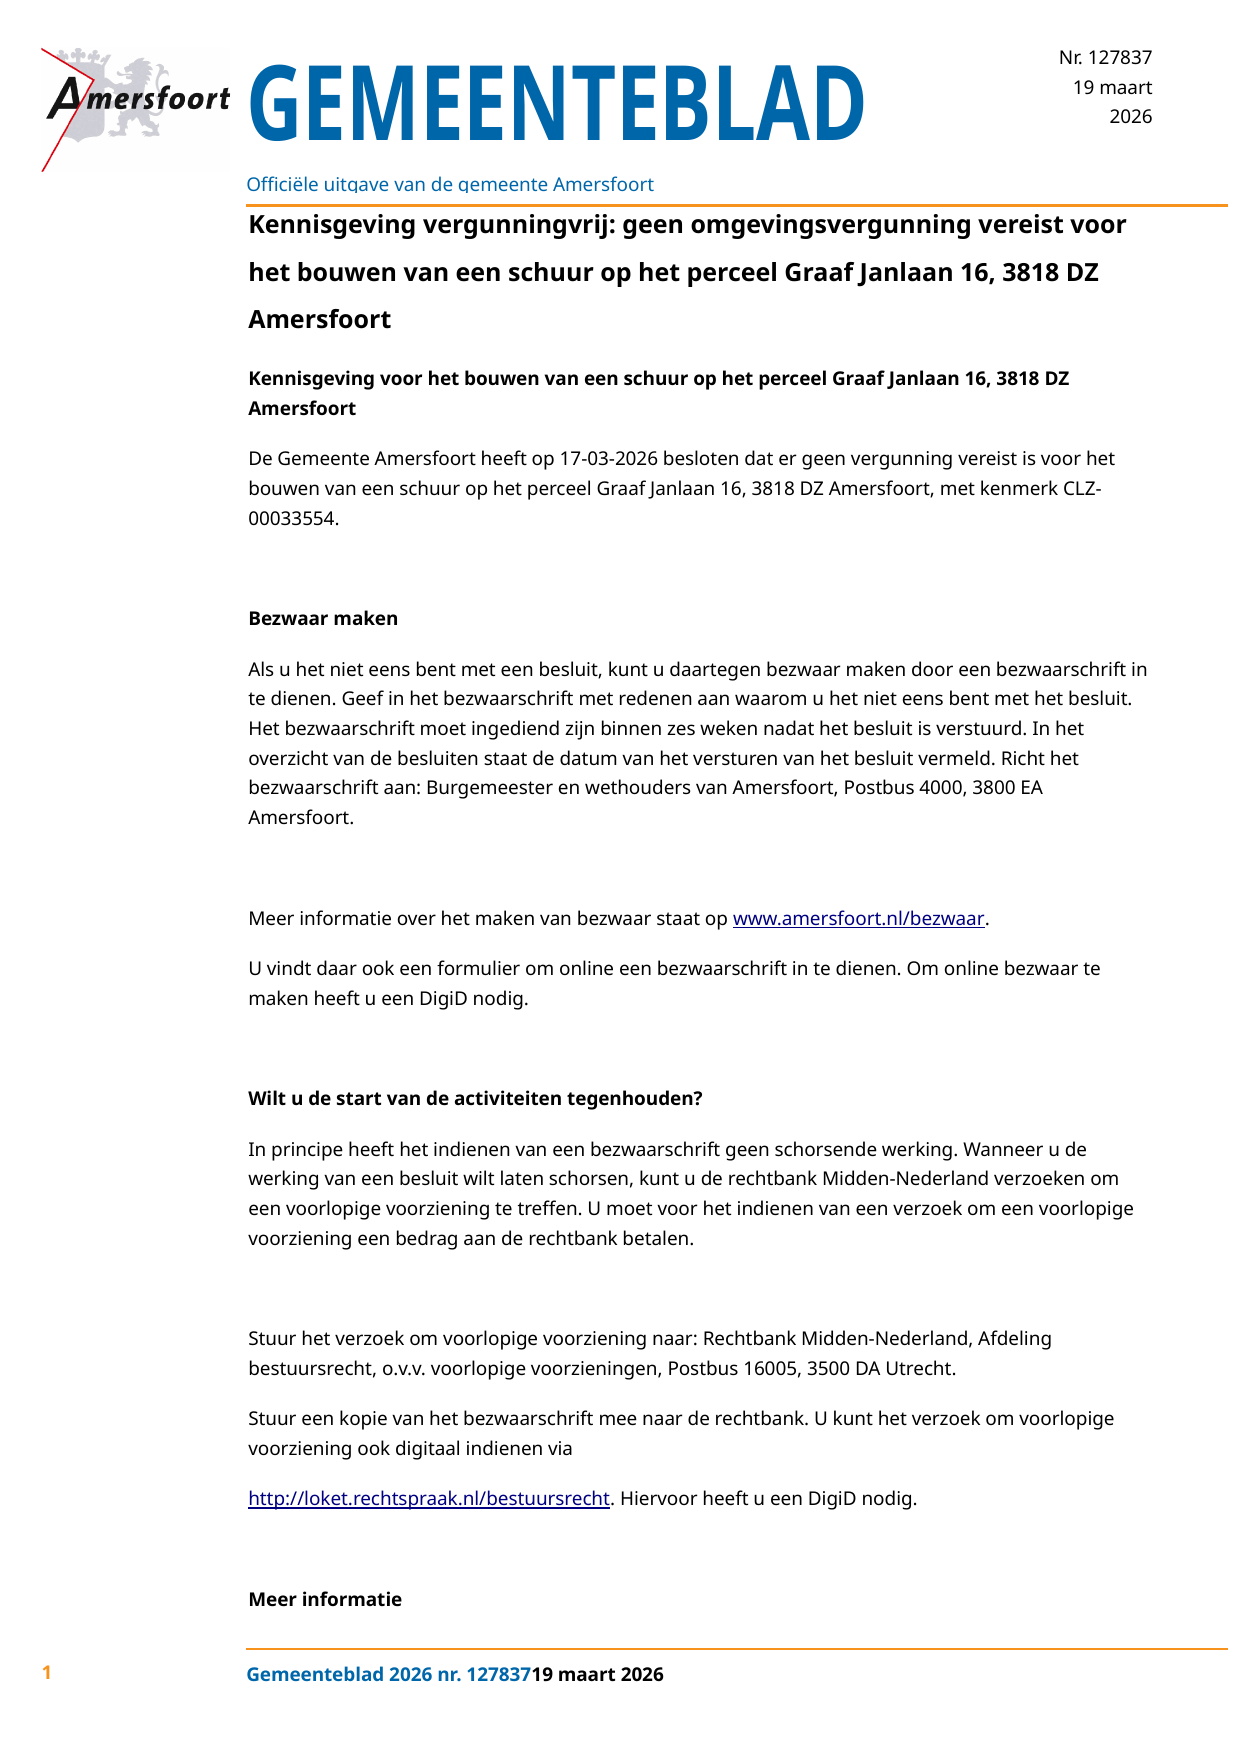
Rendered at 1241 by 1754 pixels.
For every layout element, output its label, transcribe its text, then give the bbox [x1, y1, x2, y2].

text http://loket.rechtspraak.nl/bestuursrecht. Hiervoor heeft u een DigiD nodig. [248, 1486, 1152, 1511]
text Meer informatie [248, 1586, 1152, 1612]
text Bezwaar maken [248, 606, 1152, 631]
text Kennisgeving vergunningvrij: geen omgevingsvergunning vereist voor het bouwen van een schuur op het perceel Graaf Janlaan 16, 3818 DZ Amersfoort [248, 207, 1152, 336]
text Stuur een kopie van het bezwaarschrift mee naar de rechtbank. U kunt het verzoek om voorlopige voorziening ook digitaal indienen via [248, 1406, 1152, 1461]
text Meer informatie over het maken van bezwaar staat op www.amersfoort.nl/bezwaar. [248, 905, 1152, 930]
text In principe heeft het indienen van een bezwaarschrift geen schorsende werking. Wanneer u de werking van een besluit wilt laten schorsen, kunt u de rechtbank Midden-Nederland verzoeken om een voorlopige voorziening te treffen. U moet voor het indienen van een verzoek om een voorlopige voorziening een bedrag aan de rechtbank betalen. [248, 1136, 1152, 1250]
picture [41, 47, 231, 172]
text Stuur het verzoek om voorlopige voorziening naar: Rechtbank Midden-Nederland, Afdeling bestuursrecht, o.v.v. voorlopige voorzieningen, Postbus 16005, 3500 DA Utrecht. [248, 1326, 1152, 1381]
text De Gemeente Amersfoort heeft op 17-03-2026 besloten dat er geen vergunning vereist is voor het bouwen van een schuur op het perceel Graaf Janlaan 16, 3818 DZ Amersfoort, met kenmerk CLZ-00033554. [248, 446, 1152, 530]
text Wilt u de start van de activiteiten tegenhouden? [248, 1086, 1152, 1111]
text Kennisgeving voor het bouwen van een schuur op het perceel Graaf Janlaan 16, 3818 DZ Amersfoort [248, 366, 1152, 421]
text Als u het niet eens bent met een besluit, kunt u daartegen bezwaar maken door een bezwaarschrift in te dienen. Geef in het bezwaarschrift met redenen aan waarom u het niet eens bent met het besluit. Het bezwaarschrift moet ingediend zijn binnen zes weken nadat het besluit is verstuurd. In het overzicht van de besluiten staat de datum van het versturen van het besluit vermeld. Richt het bezwaarschrift aan: Burgemeester en wethouders van Amersfoort, Postbus 4000, 3800 EA Amersfoort. [248, 656, 1152, 829]
text U vindt daar ook een formulier om online een bezwaarschrift in te dienen. Om online bezwaar te maken heeft u een DigiD nodig. [248, 955, 1152, 1010]
